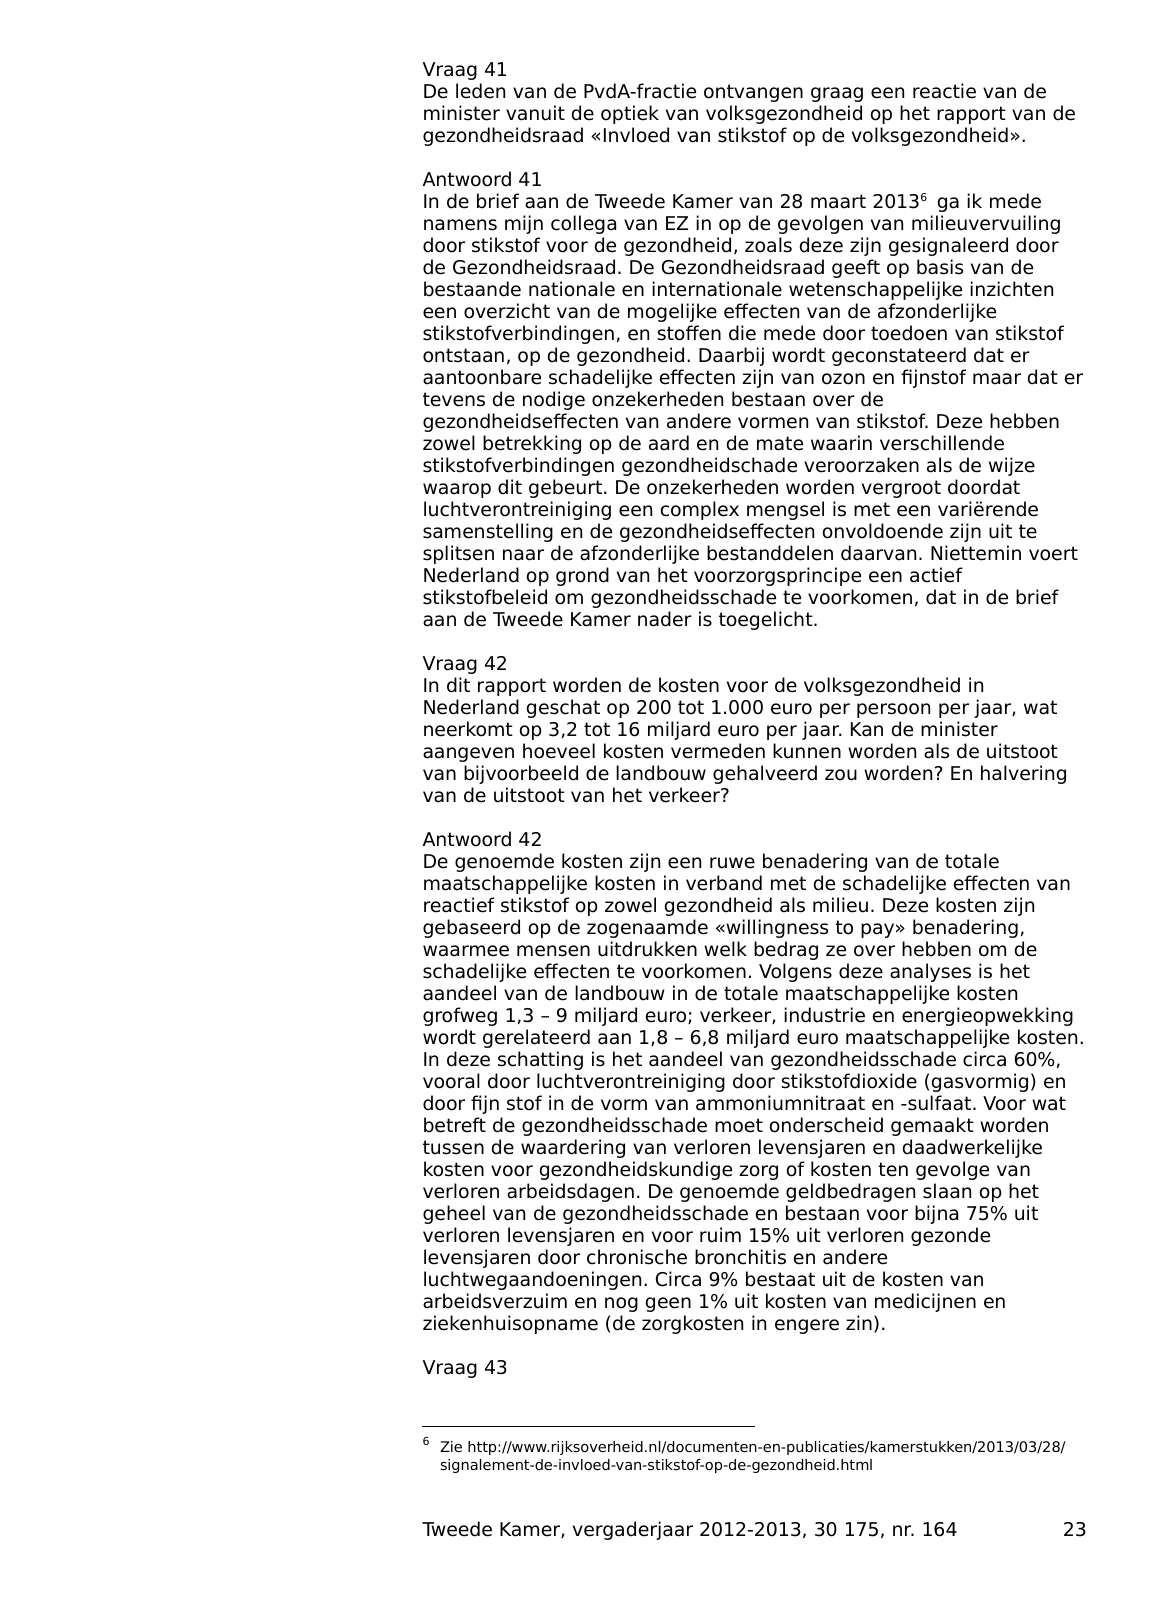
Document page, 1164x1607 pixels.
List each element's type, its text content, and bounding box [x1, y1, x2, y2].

text Vraag 41 [422, 59, 1087, 81]
text Vraag 43 [422, 1357, 1087, 1379]
text In de brief aan de Tweede Kamer van 28 maart 2013 ga ik mede namens mijn collega van EZ in op de gevolgen van milieuvervuiling door stikstof voor de gezondheid, zoals deze zijn gesignaleerd door de Gezondheidsraad. De Gezondheidsraad geeft op basis van de bestaande nationale en internationale wetenschappelijke inzichten een overzicht van de mogelijke effecten van de afzonderlijke stikstofverbindingen, en stoffen die mede door toedoen van stikstof ontstaan, op de gezondheid. Daarbij wordt geconstateerd dat er aantoonbare schadelijke effecten zijn van ozon en fijnstof maar dat er tevens de nodige onzekerheden bestaan over de gezondheidseffecten van andere vormen van stikstof. Deze hebben zowel betrekking op de aard en de mate waarin verschillende stikstofverbindingen gezondheidschade veroorzaken als de wijze waarop dit gebeurt. De onzekerheden worden vergroot doordat luchtverontreiniging een complex mengsel is met een variërende samenstelling en de gezondheidseffecten onvoldoende zijn uit te splitsen naar de afzonderlijke bestanddelen daarvan. Niettemin voert Nederland op grond van het voorzorgsprincipe een actief stikstofbeleid om gezondheidsschade te voorkomen, dat in de brief aan de Tweede Kamer nader is toegelicht. [422, 191, 1087, 631]
text Vraag 42 [422, 653, 1087, 675]
text Zie http://www.rijksoverheid.nl/documenten-en-publicaties/kamerstukken/2013/03/28/signalement-de-invloed-van-stikstof-op-de-gezondheid.html [422, 1435, 1087, 1474]
text Antwoord 41 [422, 169, 1087, 191]
text De leden van de PvdA-fractie ontvangen graag een reactie van de minister vanuit de optiek van volksgezondheid op het rapport van de gezondheidsraad «Invloed van stikstof op de volksgezondheid». [422, 81, 1087, 147]
text Antwoord 42 [422, 829, 1087, 851]
text De genoemde kosten zijn een ruwe benadering van de totale maatschappelijke kosten in verband met de schadelijke effecten van reactief stikstof op zowel gezondheid als milieu. Deze kosten zijn gebaseerd op de zogenaamde «willingness to pay» benadering, waarmee mensen uitdrukken welk bedrag ze over hebben om de schadelijke effecten te voorkomen. Volgens deze analyses is het aandeel van de landbouw in de totale maatschappelijke kosten grofweg 1,3 – 9 miljard euro; verkeer, industrie en energieopwekking wordt gerelateerd aan 1,8 – 6,8 miljard euro maatschappelijke kosten. In deze schatting is het aandeel van gezondheidsschade circa 60%, vooral door luchtverontreiniging door stikstofdioxide (gasvormig) en door fijn stof in de vorm van ammoniumnitraat en -sulfaat. Voor wat betreft de gezondheidsschade moet onderscheid gemaakt worden tussen de waardering van verloren levensjaren en daadwerkelijke kosten voor gezondheidskundige zorg of kosten ten gevolge van verloren arbeidsdagen. De genoemde geldbedragen slaan op het geheel van de gezondheidsschade en bestaan voor bijna 75% uit verloren levensjaren en voor ruim 15% uit verloren gezonde levensjaren door chronische bronchitis en andere luchtwegaandoeningen. Circa 9% bestaat uit de kosten van arbeidsverzuim en nog geen 1% uit kosten van medicijnen en ziekenhuisopname (de zorgkosten in engere zin). [422, 851, 1087, 1334]
text In dit rapport worden de kosten voor de volksgezondheid in Nederland geschat op 200 tot 1.000 euro per persoon per jaar, wat neerkomt op 3,2 tot 16 miljard euro per jaar. Kan de minister aangeven hoeveel kosten vermeden kunnen worden als de uitstoot van bijvoorbeeld de landbouw gehalveerd zou worden? En halvering van de uitstoot van het verkeer? [422, 675, 1087, 807]
